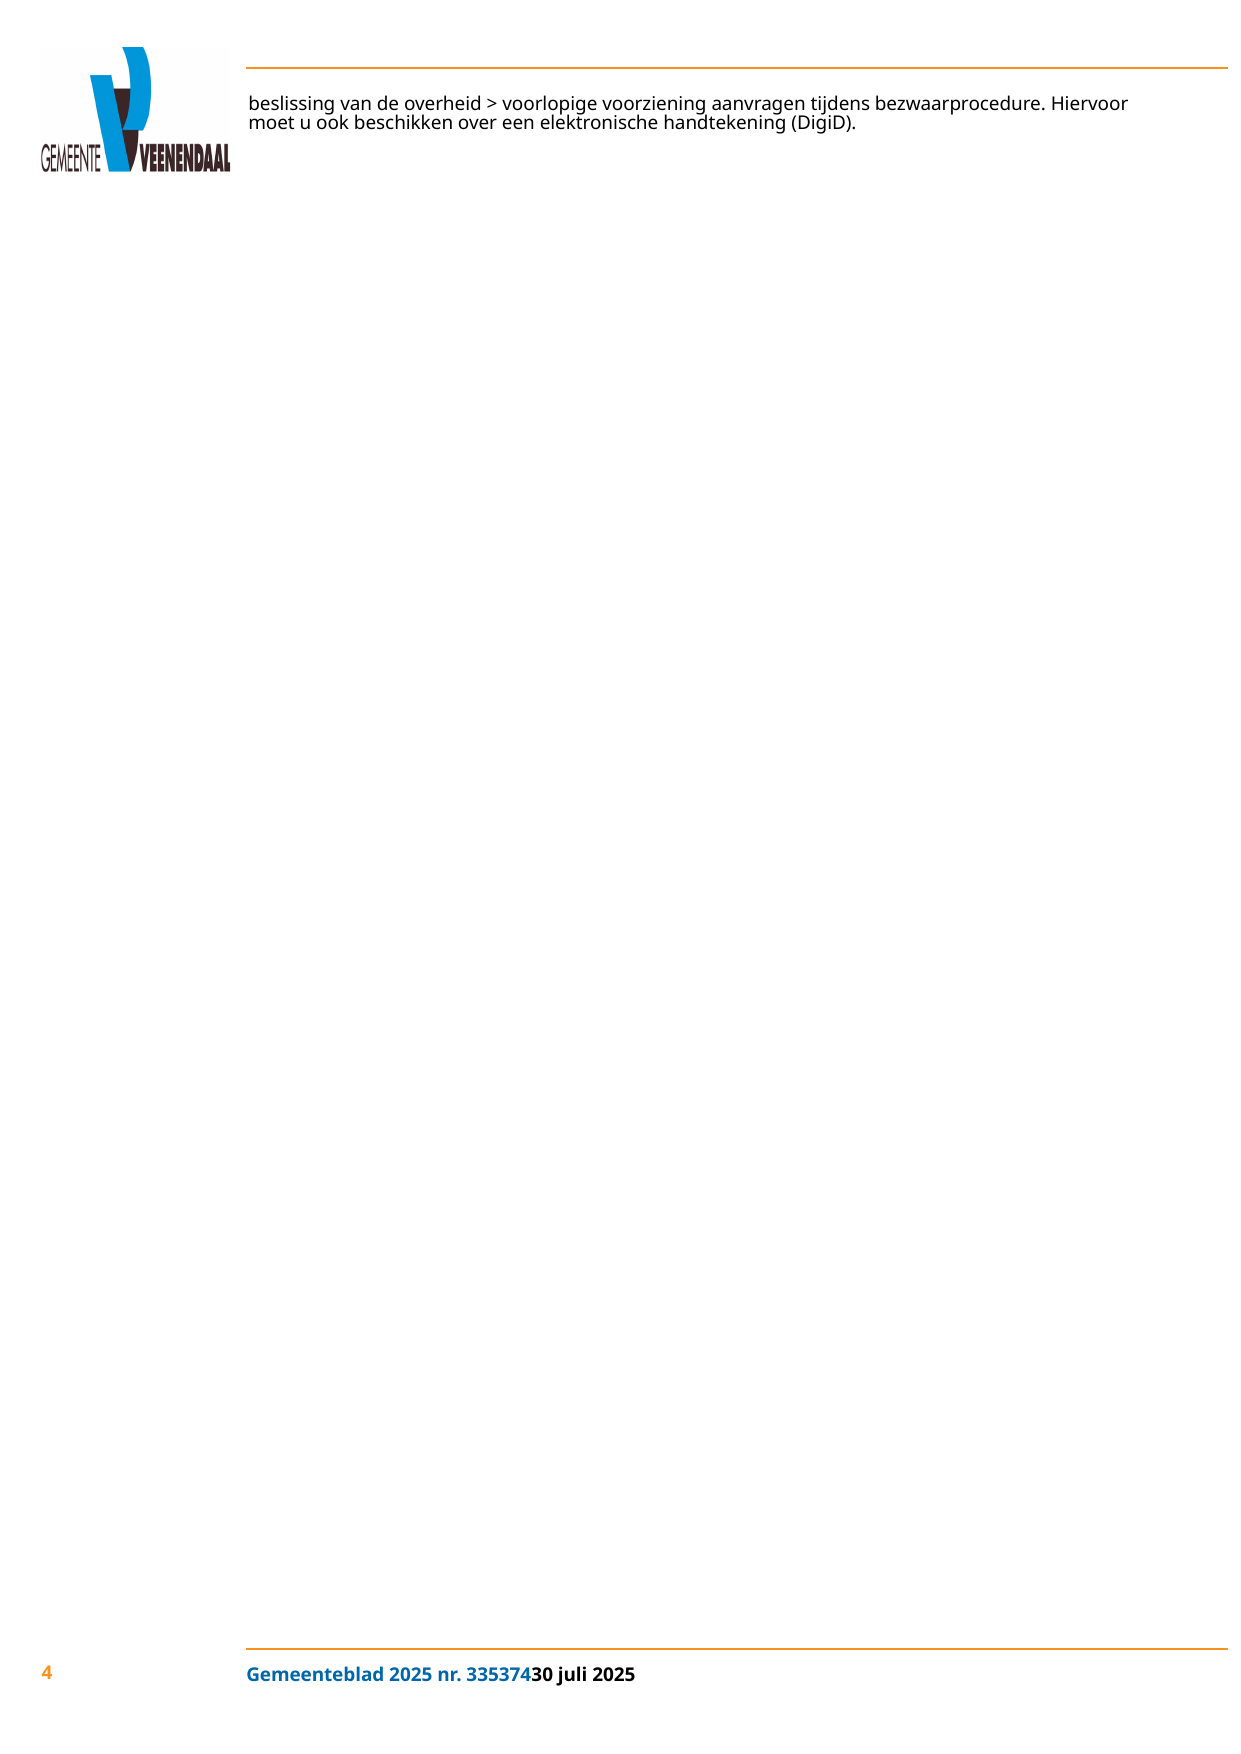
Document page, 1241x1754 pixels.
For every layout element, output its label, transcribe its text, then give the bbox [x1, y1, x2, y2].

picture [41, 47, 130, 172]
text beslissing van de overheid > voorlopige voorziening aanvragen tijdens bezwaarprocedure. Hiervoor moet u ook beschikken over een elektronische handtekening (DigiD). [248, 95, 1152, 133]
picture [123, 47, 231, 172]
